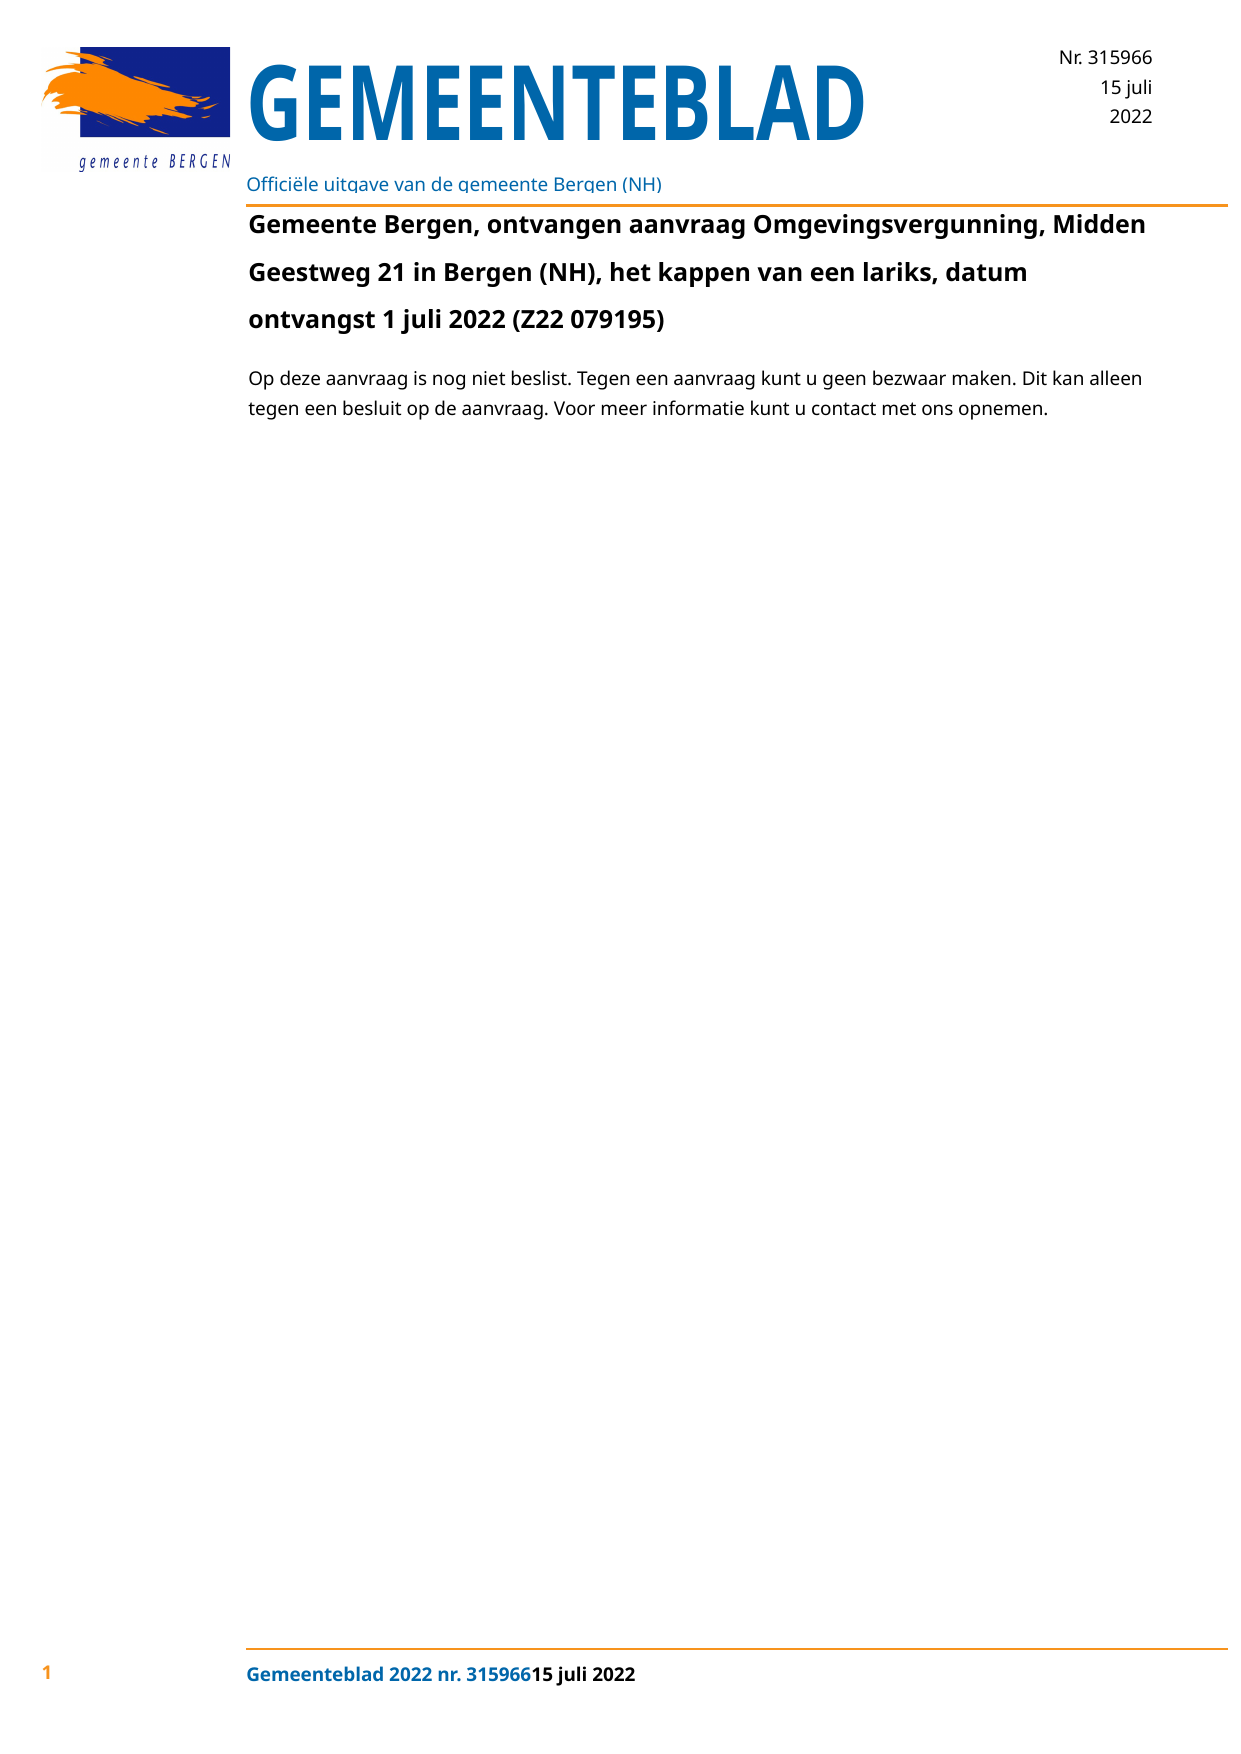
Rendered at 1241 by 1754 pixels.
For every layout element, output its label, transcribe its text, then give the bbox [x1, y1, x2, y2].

text Op deze aanvraag is nog niet beslist. Tegen een aanvraag kunt u geen bezwaar maken. Dit kan alleen tegen een besluit op de aanvraag. Voor meer informatie kunt u contact met ons opnemen. [248, 366, 1152, 421]
picture [41, 47, 231, 172]
text Gemeente Bergen, ontvangen aanvraag Omgevingsvergunning, Midden Geestweg 21 in Bergen (NH), het kappen van een lariks, datum ontvangst 1 juli 2022 (Z22 079195) [248, 207, 1152, 336]
